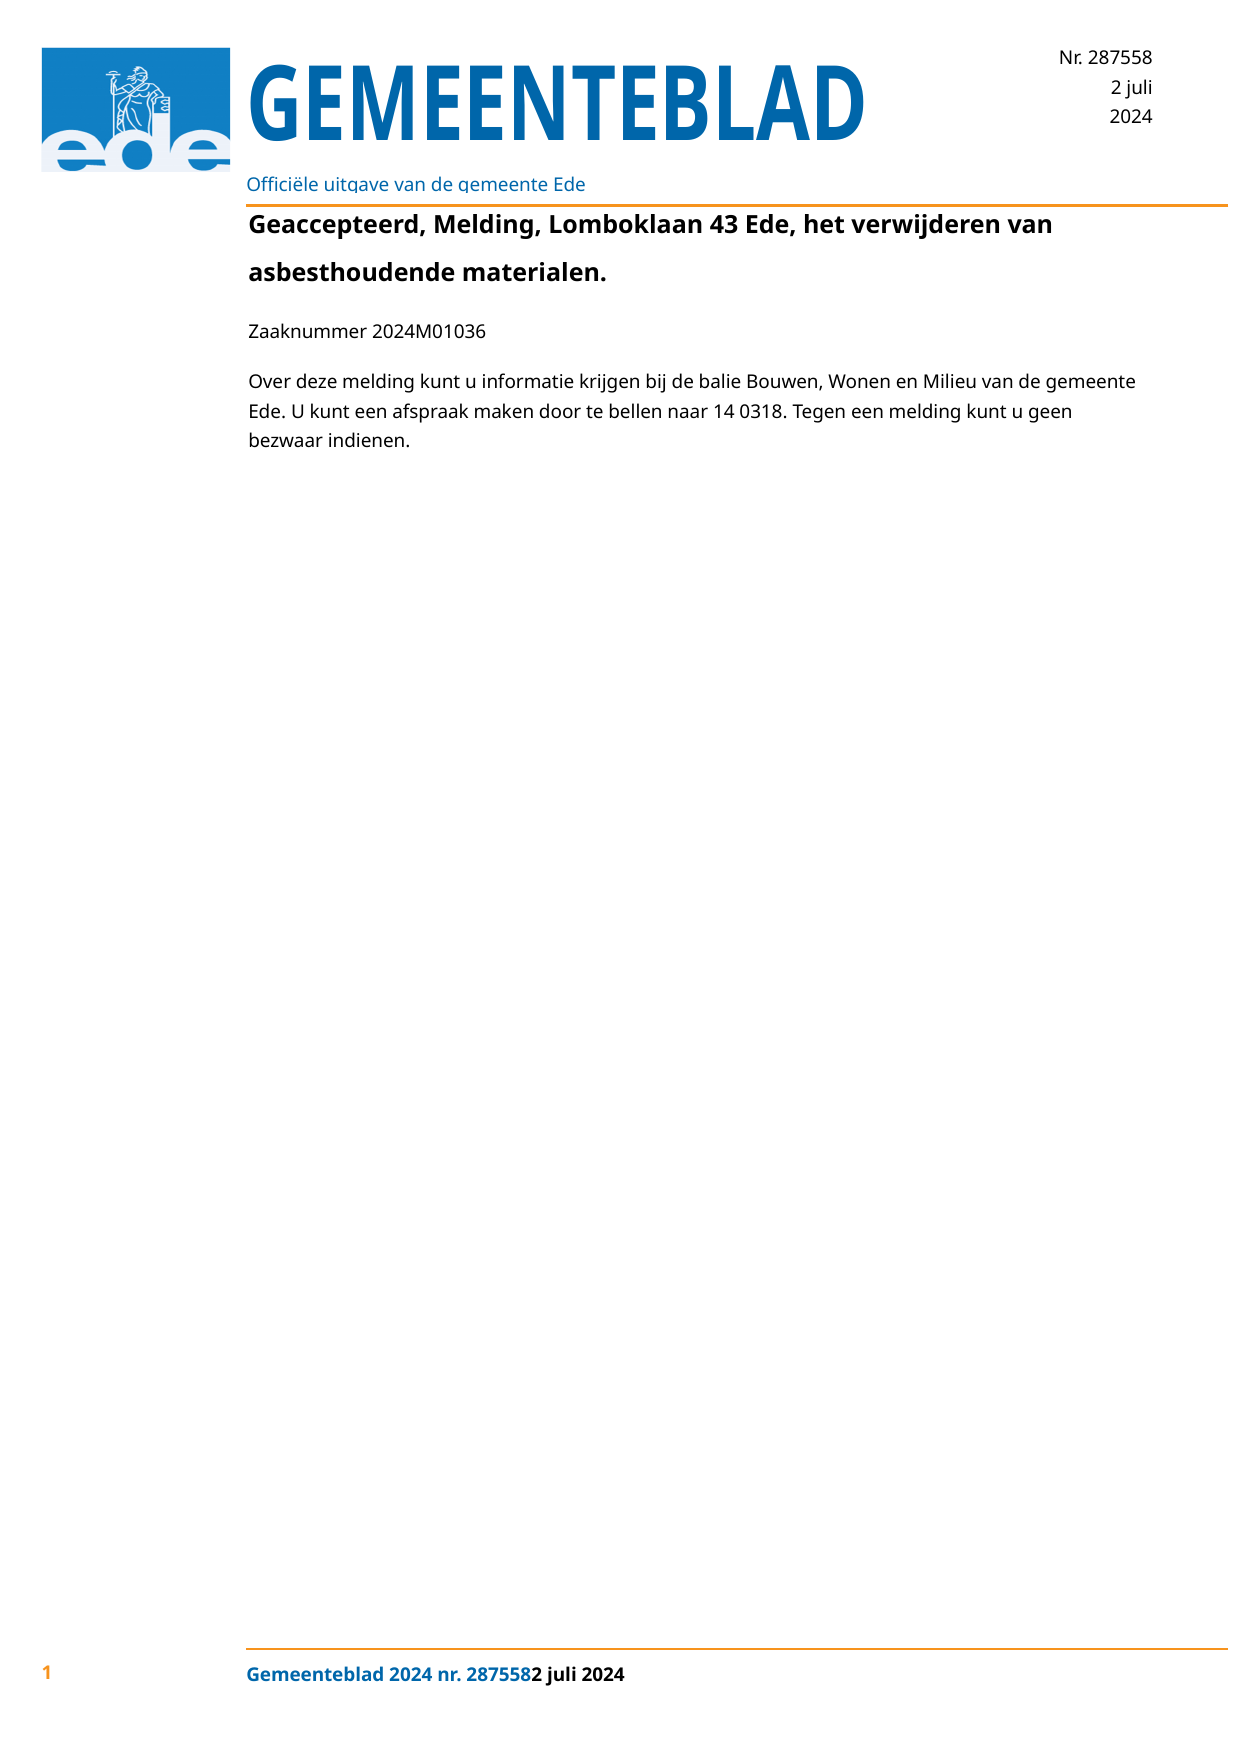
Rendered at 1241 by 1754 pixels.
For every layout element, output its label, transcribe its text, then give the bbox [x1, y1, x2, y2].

picture [41, 47, 231, 172]
text Over deze melding kunt u informatie krijgen bij de balie Bouwen, Wonen en Milieu van de gemeente Ede. U kunt een afspraak maken door te bellen naar 14 0318. Tegen een melding kunt u geen bezwaar indienen. [248, 368, 1152, 453]
text Zaaknummer 2024M01036 [248, 318, 1152, 344]
text Geaccepteerd, Melding, Lomboklaan 43 Ede, het verwijderen van asbesthoudende materialen. [248, 207, 1152, 288]
